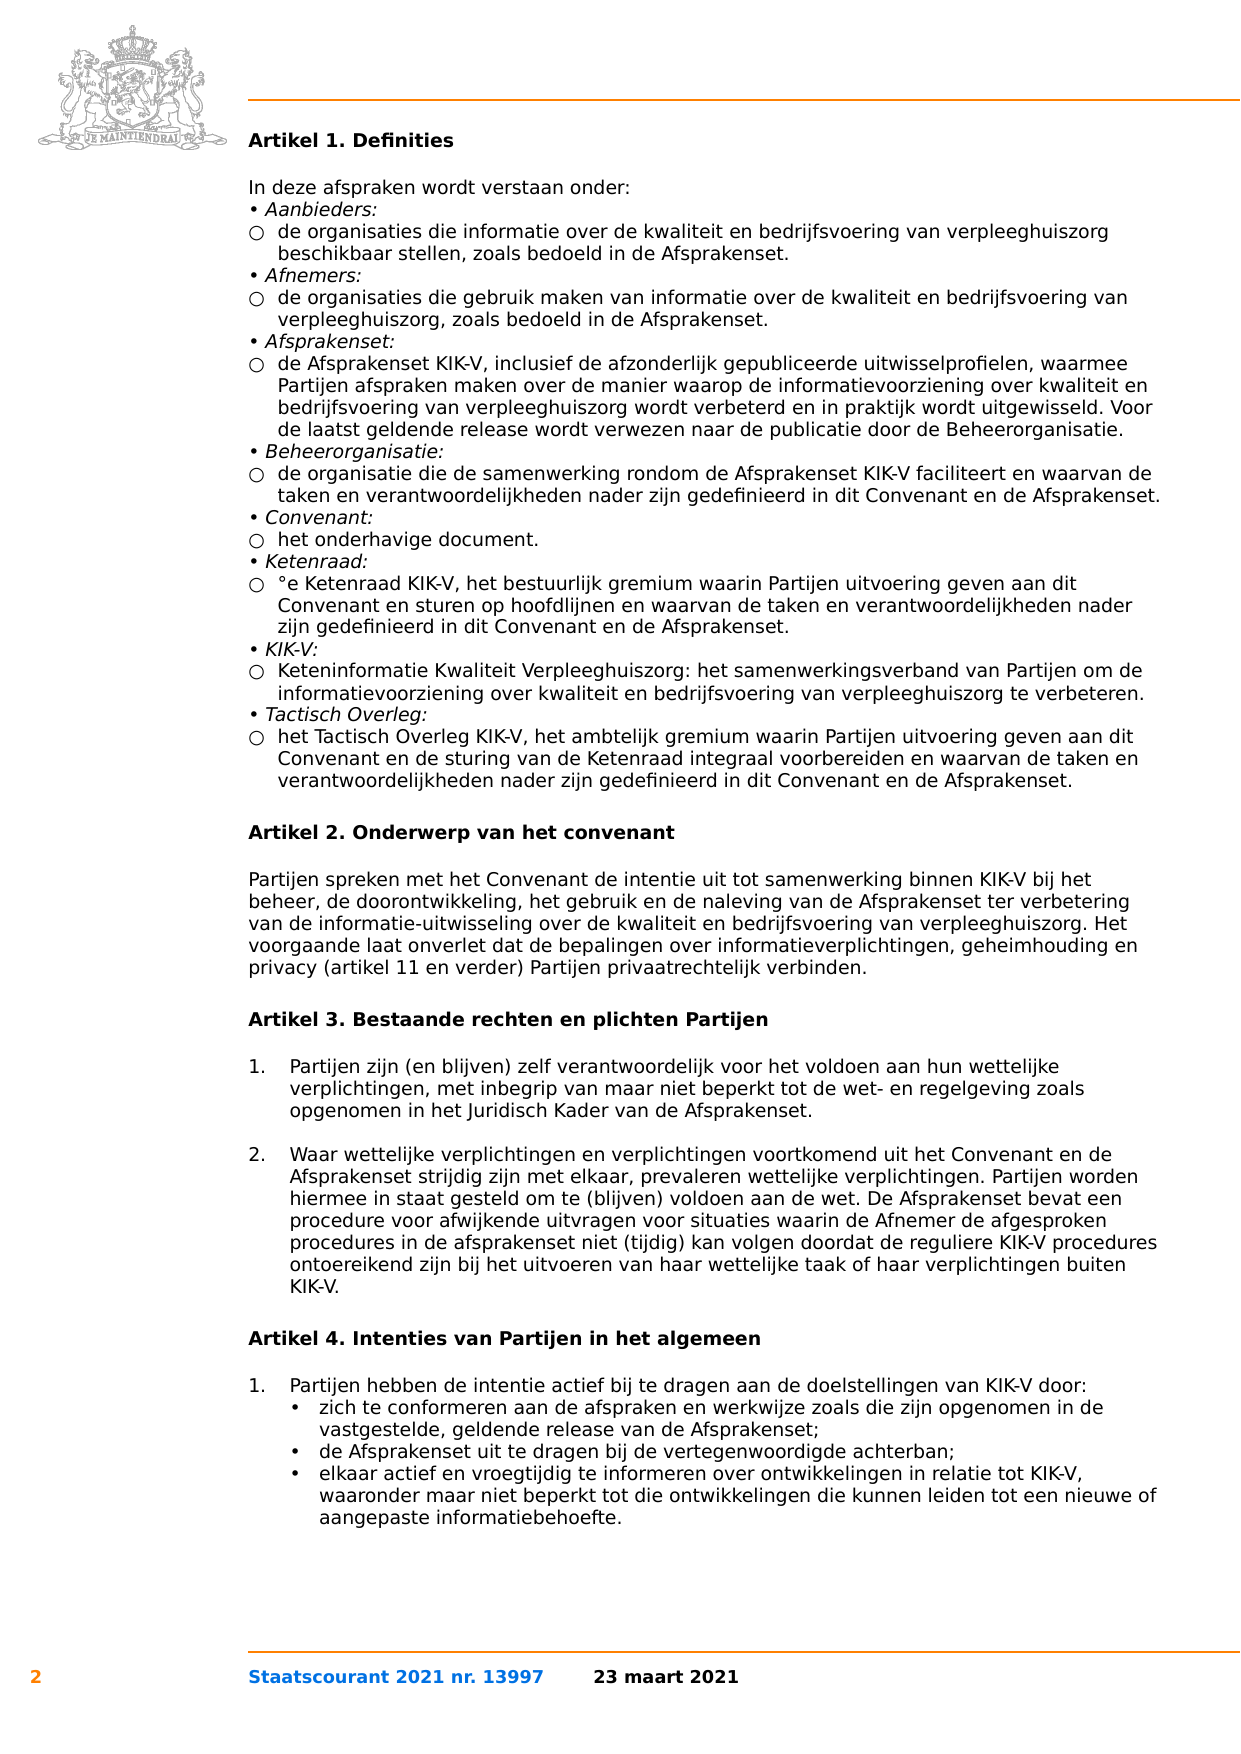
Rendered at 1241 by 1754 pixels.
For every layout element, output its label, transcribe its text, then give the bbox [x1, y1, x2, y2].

text • elkaar actief en vroegtijdig te informeren over ontwikkelingen in relatie tot KIK-V, waaronder maar niet beperkt tot die ontwikkelingen die kunnen leiden tot een nieuwe of aangepaste informatiebehoefte. [289, 1463, 1163, 1529]
text ○ Keteninformatie Kwaliteit Verpleeghuiszorg: het samenwerkingsverband van Partijen om de informatievoorziening over kwaliteit en bedrijfsvoering van verpleeghuiszorg te verbeteren. [248, 660, 1163, 704]
text • Afsprakenset: [248, 331, 1163, 353]
text • KIK-V: [248, 638, 1163, 660]
text • Afnemers: [248, 265, 1163, 287]
text ○ de Afsprakenset KIK-V, inclusief de afzonderlijk gepubliceerde uitwisselprofielen, waarmee Partijen afspraken maken over de manier waarop de informatievoorziening over kwaliteit en bedrijfsvoering van verpleeghuiszorg wordt verbeterd en in praktijk wordt uitgewisseld. Voor de laatst geldende release wordt verwezen naar de publicatie door de Beheerorganisatie. [248, 353, 1163, 441]
text ○ de organisaties die gebruik maken van informatie over de kwaliteit en bedrijfsvoering van verpleeghuiszorg, zoals bedoeld in de Afsprakenset. [248, 287, 1163, 331]
text ○ de organisaties die informatie over de kwaliteit en bedrijfsvoering van verpleeghuiszorg beschikbaar stellen, zoals bedoeld in de Afsprakenset. [248, 221, 1163, 265]
text • Convenant: [248, 507, 1163, 528]
text 1. Partijen hebben de intentie actief bij te dragen aan de doelstellingen van KIK-V door: [248, 1375, 1163, 1397]
text • Aanbieders: [248, 199, 1163, 221]
picture [38, 25, 227, 150]
text • Tactisch Overleg: [248, 704, 1163, 726]
subtitle Artikel 4. Intenties van Partijen in het algemeen [248, 1328, 1163, 1350]
text ○ °e Ketenraad KIK-V, het bestuurlijk gremium waarin Partijen uitvoering geven aan dit Convenant en sturen op hoofdlijnen en waarvan de taken en verantwoordelijkheden nader zijn gedefinieerd in dit Convenant en de Afsprakenset. [248, 572, 1163, 638]
text • de Afsprakenset uit te dragen bij de vertegenwoordigde achterban; [289, 1441, 1163, 1463]
text ○ de organisatie die de samenwerking rondom de Afsprakenset KIK-V faciliteert en waarvan de taken en verantwoordelijkheden nader zijn gedefinieerd in dit Convenant en de Afsprakenset. [248, 463, 1163, 507]
subtitle Artikel 1. Definities [248, 130, 1163, 152]
text • Beheerorganisatie: [248, 441, 1163, 463]
text • zich te conformeren aan de afspraken en werkwijze zoals die zijn opgenomen in de vastgestelde, geldende release van de Afsprakenset; [289, 1397, 1163, 1441]
text ○ het onderhavige document. [248, 528, 1163, 551]
text Partijen spreken met het Convenant de intentie uit tot samenwerking binnen KIK-V bij het beheer, de doorontwikkeling, het gebruik en de naleving van de Afsprakenset ter verbetering van de informatie-uitwisseling over de kwaliteit en bedrijfsvoering van verpleeghuiszorg. Het voorgaande laat onverlet dat de bepalingen over informatieverplichtingen, geheimhouding en privacy (artikel 11 en verder) Partijen privaatrechtelijk verbinden. [248, 869, 1163, 979]
text In deze afspraken wordt verstaan onder: [248, 177, 1163, 199]
text 2. Waar wettelijke verplichtingen en verplichtingen voortkomend uit het Convenant en de Afsprakenset strijdig zijn met elkaar, prevaleren wettelijke verplichtingen. Partijen worden hiermee in staat gesteld om te (blijven) voldoen aan de wet. De Afsprakenset bevat een procedure voor afwijkende uitvragen voor situaties waarin de Afnemer de afgesproken procedures in de afsprakenset niet (tijdig) kan volgen doordat de reguliere KIK-V procedures ontoereikend zijn bij het uitvoeren van haar wettelijke taak of haar verplichtingen buiten KIK-V. [248, 1144, 1163, 1298]
subtitle Artikel 3. Bestaande rechten en plichten Partijen [248, 1009, 1163, 1031]
subtitle Artikel 2. Onderwerp van het convenant [248, 822, 1163, 844]
text ○ het Tactisch Overleg KIK-V, het ambtelijk gremium waarin Partijen uitvoering geven aan dit Convenant en de sturing van de Ketenraad integraal voorbereiden en waarvan de taken en verantwoordelijkheden nader zijn gedefinieerd in dit Convenant en de Afsprakenset. [248, 726, 1163, 792]
text • Ketenraad: [248, 551, 1163, 572]
text 1. Partijen zijn (en blijven) zelf verantwoordelijk voor het voldoen aan hun wettelijke verplichtingen, met inbegrip van maar niet beperkt tot de wet- en regelgeving zoals opgenomen in het Juridisch Kader van de Afsprakenset. [248, 1056, 1163, 1122]
